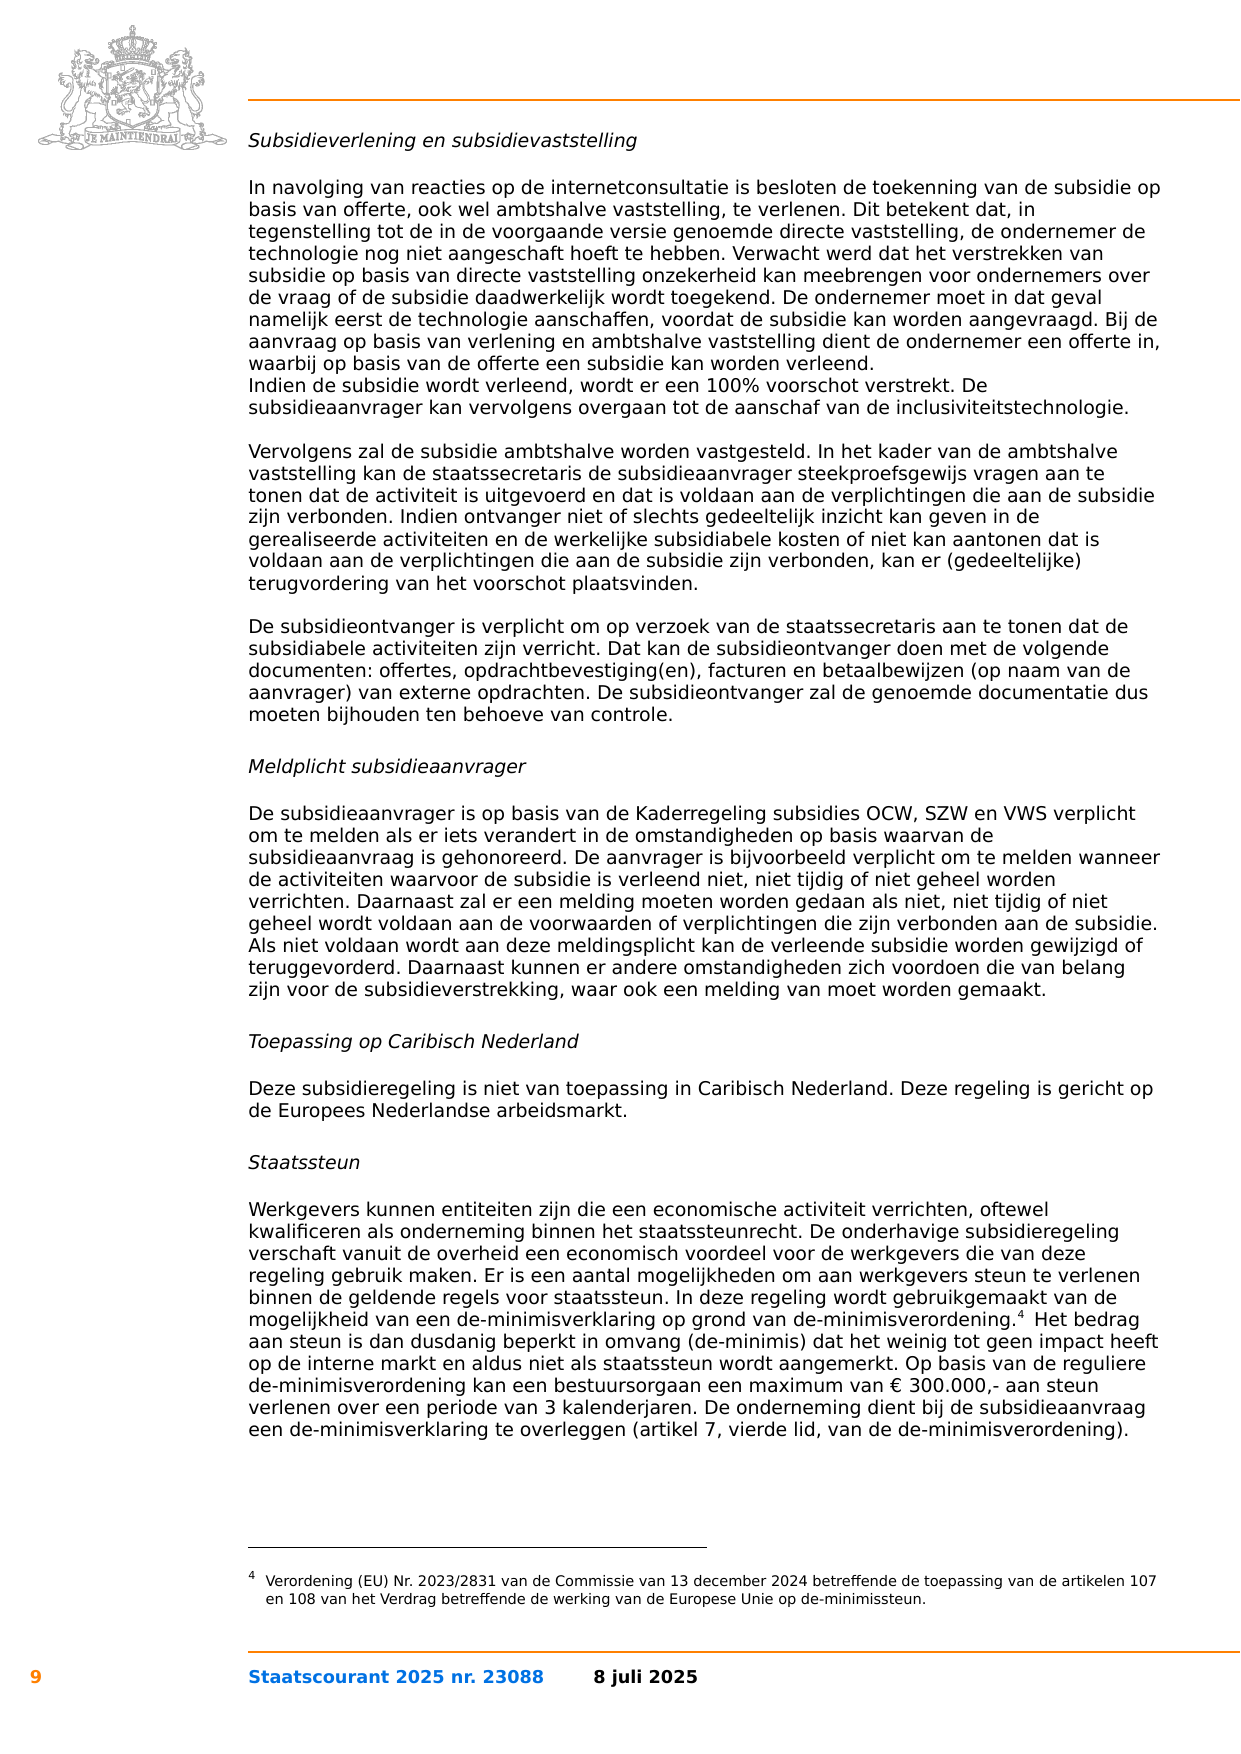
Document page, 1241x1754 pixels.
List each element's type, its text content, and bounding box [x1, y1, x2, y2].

text De subsidieontvanger is verplicht om op verzoek van de staatssecretaris aan te tonen dat de subsidiabele activiteiten zijn verricht. Dat kan de subsidieontvanger doen met de volgende documenten: offertes, opdrachtbevestiging(en), facturen en betaalbewijzen (op naam van de aanvrager) van externe opdrachten. De subsidieontvanger zal de genoemde documentatie dus moeten bijhouden ten behoeve van controle. [248, 616, 1163, 726]
text Indien de subsidie wordt verleend, wordt er een 100% voorschot verstrekt. De subsidieaanvrager kan vervolgens overgaan tot de aanschaf van de inclusiviteitstechnologie. [248, 375, 1163, 419]
text Werkgevers kunnen entiteiten zijn die een economische activiteit verrichten, oftewel kwalificeren als onderneming binnen het staatssteunrecht. De onderhavige subsidieregeling verschaft vanuit de overheid een economisch voordeel voor de werkgevers die van deze regeling gebruik maken. Er is een aantal mogelijkheden om aan werkgevers steun te verlenen binnen de geldende regels voor staatssteun. In deze regeling wordt gebruikgemaakt van de mogelijkheid van een de-minimisverklaring op grond van de-minimisverordening. Het bedrag aan steun is dan dusdanig beperkt in omvang (de-minimis) dat het weinig tot geen impact heeft op de interne markt en aldus niet als staatssteun wordt aangemerkt. Op basis van de reguliere de-minimisverordening kan een bestuursorgaan een maximum van € 300.000,- aan steun verlenen over een periode van 3 kalenderjaren. De onderneming dient bij de subsidieaanvraag een de-minimisverklaring te overleggen (artikel 7, vierde lid, van de de-minimisverordening). [248, 1199, 1163, 1441]
subtitle Toepassing op Caribisch Nederland [248, 1031, 1163, 1053]
subtitle Staatssteun [248, 1152, 1163, 1174]
text Vervolgens zal de subsidie ambtshalve worden vastgesteld. In het kader van de ambtshalve vaststelling kan de staatssecretaris de subsidieaanvrager steekproefsgewijs vragen aan te tonen dat de activiteit is uitgevoerd en dat is voldaan aan de verplichtingen die aan de subsidie zijn verbonden. Indien ontvanger niet of slechts gedeeltelijk inzicht kan geven in de gerealiseerde activiteiten en de werkelijke subsidiabele kosten of niet kan aantonen dat is voldaan aan de verplichtingen die aan de subsidie zijn verbonden, kan er (gedeeltelijke) terugvordering van het voorschot plaatsvinden. [248, 441, 1163, 594]
subtitle Meldplicht subsidieaanvrager [248, 756, 1163, 778]
text De subsidieaanvrager is op basis van de Kaderregeling subsidies OCW, SZW en VWS verplicht om te melden als er iets verandert in de omstandigheden op basis waarvan de subsidieaanvraag is gehonoreerd. De aanvrager is bijvoorbeeld verplicht om te melden wanneer de activiteiten waarvoor de subsidie is verleend niet, niet tijdig of niet geheel worden verrichten. Daarnaast zal er een melding moeten worden gedaan als niet, niet tijdig of niet geheel wordt voldaan aan de voorwaarden of verplichtingen die zijn verbonden aan de subsidie. Als niet voldaan wordt aan deze meldingsplicht kan de verleende subsidie worden gewijzigd of teruggevorderd. Daarnaast kunnen er andere omstandigheden zich voordoen die van belang zijn voor de subsidieverstrekking, waar ook een melding van moet worden gemaakt. [248, 803, 1163, 1001]
picture [38, 25, 227, 150]
text In navolging van reacties op de internetconsultatie is besloten de toekenning van de subsidie op basis van offerte, ook wel ambtshalve vaststelling, te verlenen. Dit betekent dat, in tegenstelling tot de in de voorgaande versie genoemde directe vaststelling, de ondernemer de technologie nog niet aangeschaft hoeft te hebben. Verwacht werd dat het verstrekken van subsidie op basis van directe vaststelling onzekerheid kan meebrengen voor ondernemers over de vraag of de subsidie daadwerkelijk wordt toegekend. De ondernemer moet in dat geval namelijk eerst de technologie aanschaffen, voordat de subsidie kan worden aangevraagd. Bij de aanvraag op basis van verlening en ambtshalve vaststelling dient de ondernemer een offerte in, waarbij op basis van de offerte een subsidie kan worden verleend. [248, 177, 1163, 375]
subtitle Subsidieverlening en subsidievaststelling [248, 130, 1163, 152]
text Deze subsidieregeling is niet van toepassing in Caribisch Nederland. Deze regeling is gericht op de Europees Nederlandse arbeidsmarkt. [248, 1078, 1163, 1122]
text Verordening (EU) Nr. 2023/2831 van de Commissie van 13 december 2024 betreffende de toepassing van de artikelen 107 en 108 van het Verdrag betreffende de werking van de Europese Unie op de-minimissteun. [248, 1569, 1163, 1608]
